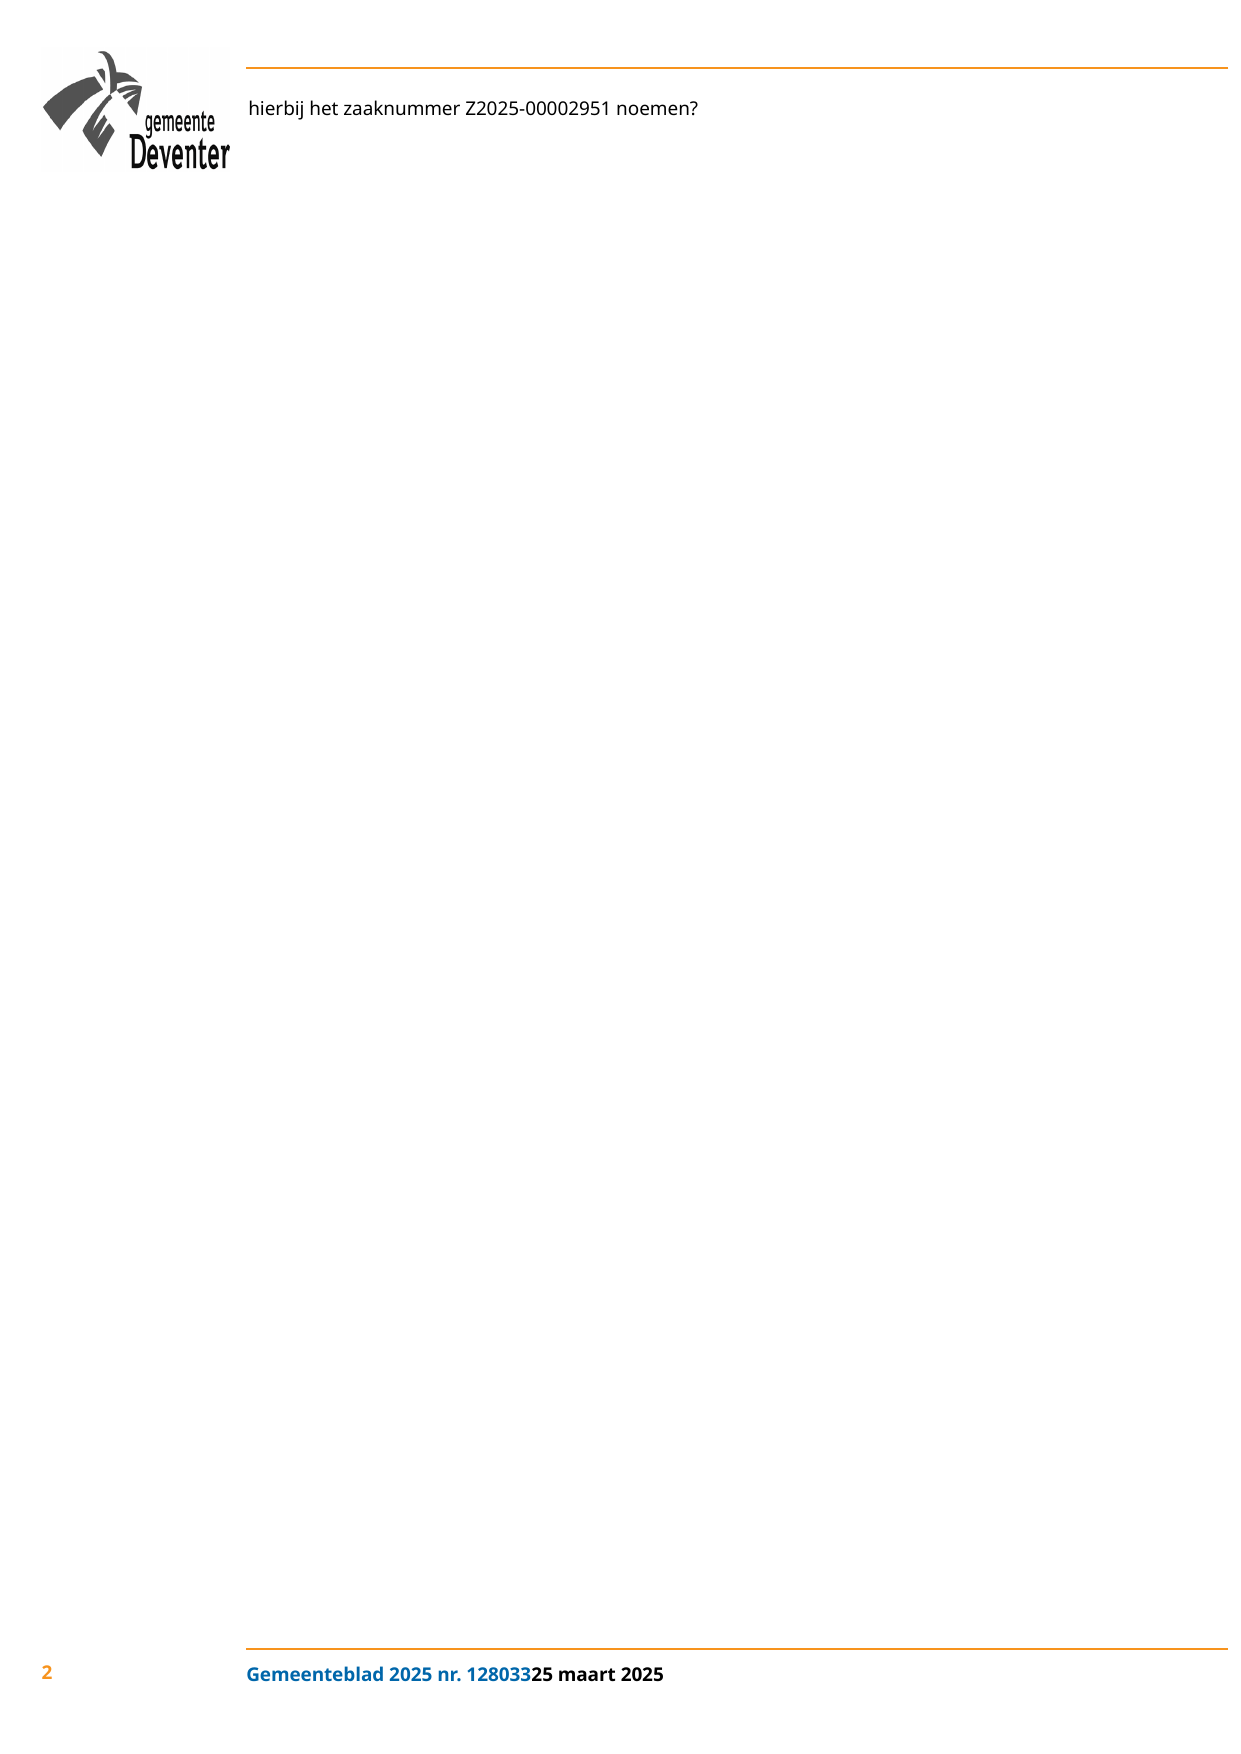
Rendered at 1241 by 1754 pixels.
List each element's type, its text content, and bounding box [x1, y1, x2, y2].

picture [41, 47, 231, 172]
text hierbij het zaaknummer Z2025-00002951 noemen? [248, 95, 1152, 121]
